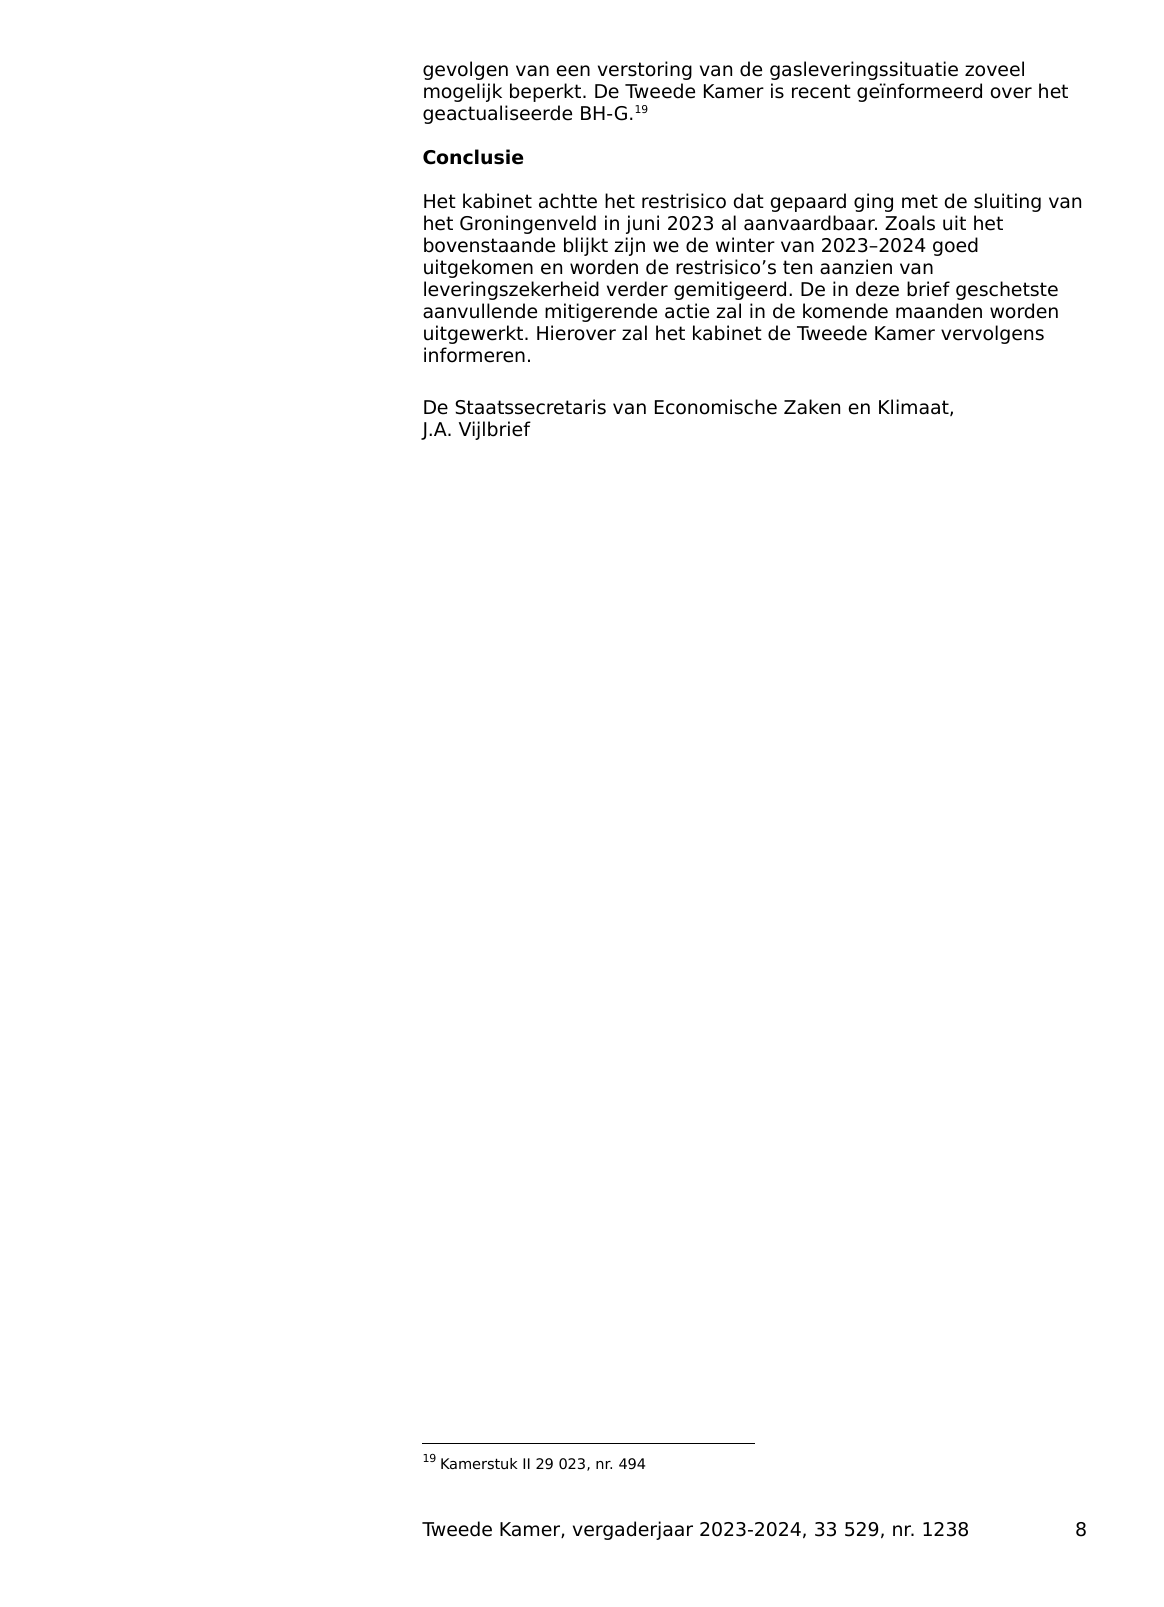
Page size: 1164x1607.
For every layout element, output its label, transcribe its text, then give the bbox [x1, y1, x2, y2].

text Het kabinet achtte het restrisico dat gepaard ging met de sluiting van het Groningenveld in juni 2023 al aanvaardbaar. Zoals uit het bovenstaande blijkt zijn we de winter van 2023–2024 goed uitgekomen en worden de restrisico’s ten aanzien van leveringszekerheid verder gemitigeerd. De in deze brief geschetste aanvullende mitigerende actie zal in de komende maanden worden uitgewerkt. Hierover zal het kabinet de Tweede Kamer vervolgens informeren. [422, 191, 1087, 367]
text Kamerstuk II 29 023, nr. 494 [422, 1452, 1087, 1474]
subtitle Conclusie [422, 147, 1087, 169]
text De Staatssecretaris van Economische Zaken en Klimaat, J.A. Vijlbrief [422, 397, 1087, 441]
text gevolgen van een verstoring van de gasleveringssituatie zoveel mogelijk beperkt. De Tweede Kamer is recent geïnformeerd over het geactualiseerde BH-G. [422, 59, 1087, 125]
